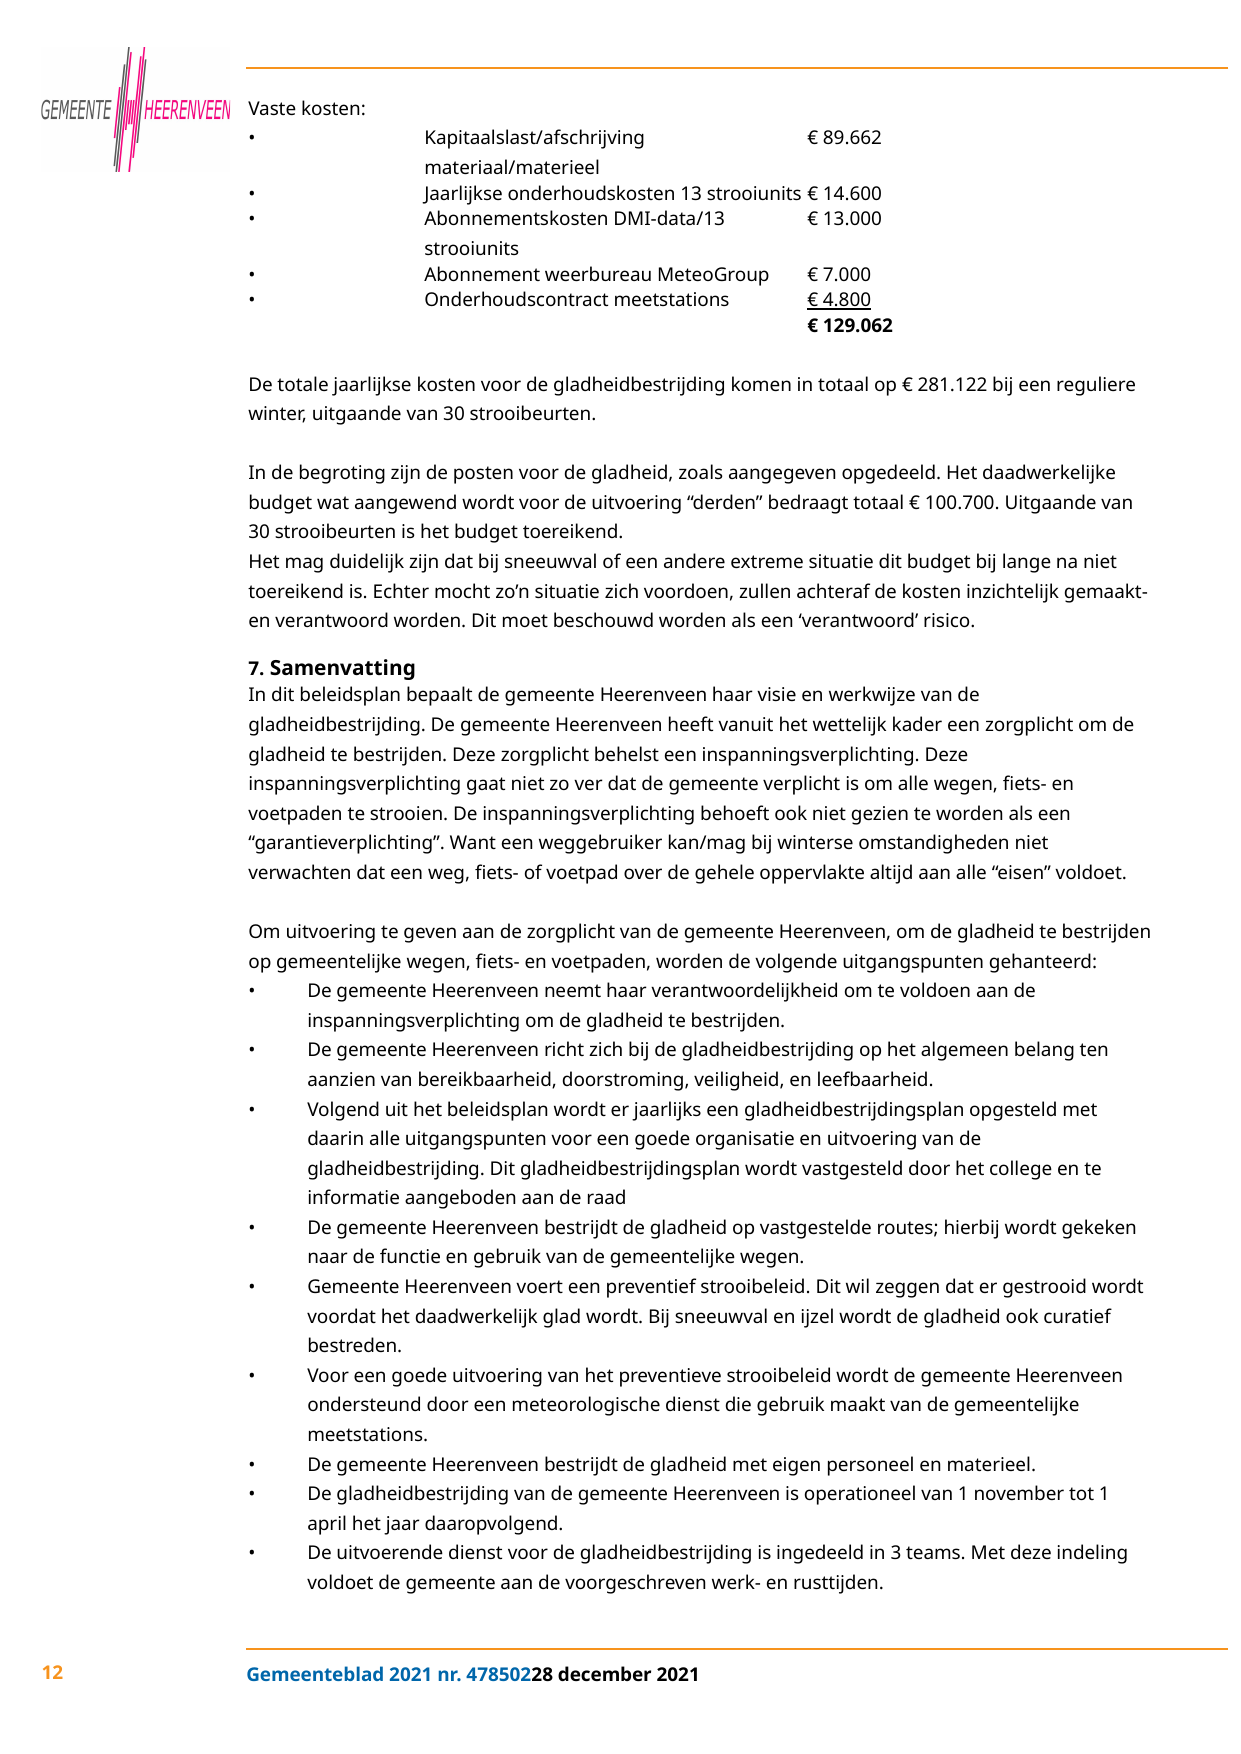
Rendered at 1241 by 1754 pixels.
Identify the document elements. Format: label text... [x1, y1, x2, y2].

picture [41, 47, 231, 172]
text 7. Samenvatting [248, 653, 1152, 682]
table_header Kapitaalslast/afschrijving materiaal/materieel [424, 125, 807, 180]
table_header € 89.662 [807, 125, 1152, 180]
table_cell € 14.600 [807, 180, 1152, 206]
table_cell • [248, 180, 424, 206]
table_cell Jaarlijkse onderhoudskosten 13 strooiunits [424, 180, 807, 206]
table_cell • [248, 206, 424, 261]
text In de begroting zijn de posten voor de gladheid, zoals aangegeven opgedeeld. Het daadwerkelijke budget wat aangewend wordt voor de uitvoering “derden” bedraagt totaal € 100.700. Uitgaande van 30 strooibeurten is het budget toereikend. [248, 459, 1152, 544]
list De uitvoerende dienst voor de gladheidbestrijding is ingedeeld in 3 teams. Met deze indeling voldoet de gemeente aan de voorgeschreven werk- en rusttijden. [248, 1539, 1152, 1595]
table_cell • [248, 287, 424, 312]
table_cell Onderhoudscontract meetstations [424, 287, 807, 312]
table_cell [248, 312, 424, 338]
table_cell € 4.800 [807, 287, 1152, 312]
table_cell Abonnement weerbureau MeteoGroup [424, 261, 807, 287]
table_cell € 129.062 [807, 312, 1152, 338]
list De gemeente Heerenveen neemt haar verantwoordelijkheid om te voldoen aan de inspanningsverplichting om de gladheid te bestrijden. [248, 977, 1152, 1033]
text Het mag duidelijk zijn dat bij sneeuwval of een andere extreme situatie dit budget bij lange na niet toereikend is. Echter mocht zo’n situatie zich voordoen, zullen achteraf de kosten inzichtelijk gemaakt- en verantwoord worden. Dit moet beschouwd worden als een ‘verantwoord’ risico. [248, 548, 1152, 633]
table_cell [424, 312, 807, 338]
list Gemeente Heerenveen voert een preventief strooibeleid. Dit wil zeggen dat er gestrooid wordt voordat het daadwerkelijk glad wordt. Bij sneeuwval en ijzel wordt de gladheid ook curatief bestreden. [248, 1273, 1152, 1358]
text De totale jaarlijkse kosten voor de gladheidbestrijding komen in totaal op € 281.122 bij een reguliere winter, uitgaande van 30 strooibeurten. [248, 371, 1152, 426]
list De gladheidbestrijding van de gemeente Heerenveen is operationeel van 1 november tot 1 april het jaar daaropvolgend. [248, 1480, 1152, 1536]
table_cell • [248, 261, 424, 287]
list De gemeente Heerenveen bestrijdt de gladheid op vastgestelde routes; hierbij wordt gekeken naar de functie en gebruik van de gemeentelijke wegen. [248, 1214, 1152, 1269]
table_header • [248, 125, 424, 180]
list Voor een goede uitvoering van het preventieve strooibeleid wordt de gemeente Heerenveen ondersteund door een meteorologische dienst die gebruik maakt van de gemeentelijke meetstations. [248, 1362, 1152, 1447]
text In dit beleidsplan bepaalt de gemeente Heerenveen haar visie en werkwijze van de gladheidbestrijding. De gemeente Heerenveen heeft vanuit het wettelijk kader een zorgplicht om de gladheid te bestrijden. Deze zorgplicht behelst een inspanningsverplichting. Deze inspanningsverplichting gaat niet zo ver dat de gemeente verplicht is om alle wegen, fiets- en voetpaden te strooien. De inspanningsverplichting behoeft ook niet gezien te worden als een “garantieverplichting”. Want een weggebruiker kan/mag bij winterse omstandigheden niet verwachten dat een weg, fiets- of voetpad over de gehele oppervlakte altijd aan alle “eisen” voldoet. [248, 682, 1152, 885]
table_cell € 13.000 [807, 206, 1152, 261]
list Volgend uit het beleidsplan wordt er jaarlijks een gladheidbestrijdingsplan opgesteld met daarin alle uitgangspunten voor een goede organisatie en uitvoering van de gladheidbestrijding. Dit gladheidbestrijdingsplan wordt vastgesteld door het college en te informatie aangeboden aan de raad [248, 1096, 1152, 1210]
text Om uitvoering te geven aan de zorgplicht van de gemeente Heerenveen, om de gladheid te bestrijden op gemeentelijke wegen, fiets- en voetpaden, worden de volgende uitgangspunten gehanteerd: [248, 918, 1152, 973]
table_cell Abonnementskosten DMI-data/13 strooiunits [424, 206, 807, 261]
list De gemeente Heerenveen bestrijdt de gladheid met eigen personeel en materieel. [248, 1451, 1152, 1476]
list De gemeente Heerenveen richt zich bij de gladheidbestrijding op het algemeen belang ten aanzien van bereikbaarheid, doorstroming, veiligheid, en leefbaarheid. [248, 1037, 1152, 1092]
text Vaste kosten: [248, 95, 1152, 121]
table_cell € 7.000 [807, 261, 1152, 287]
